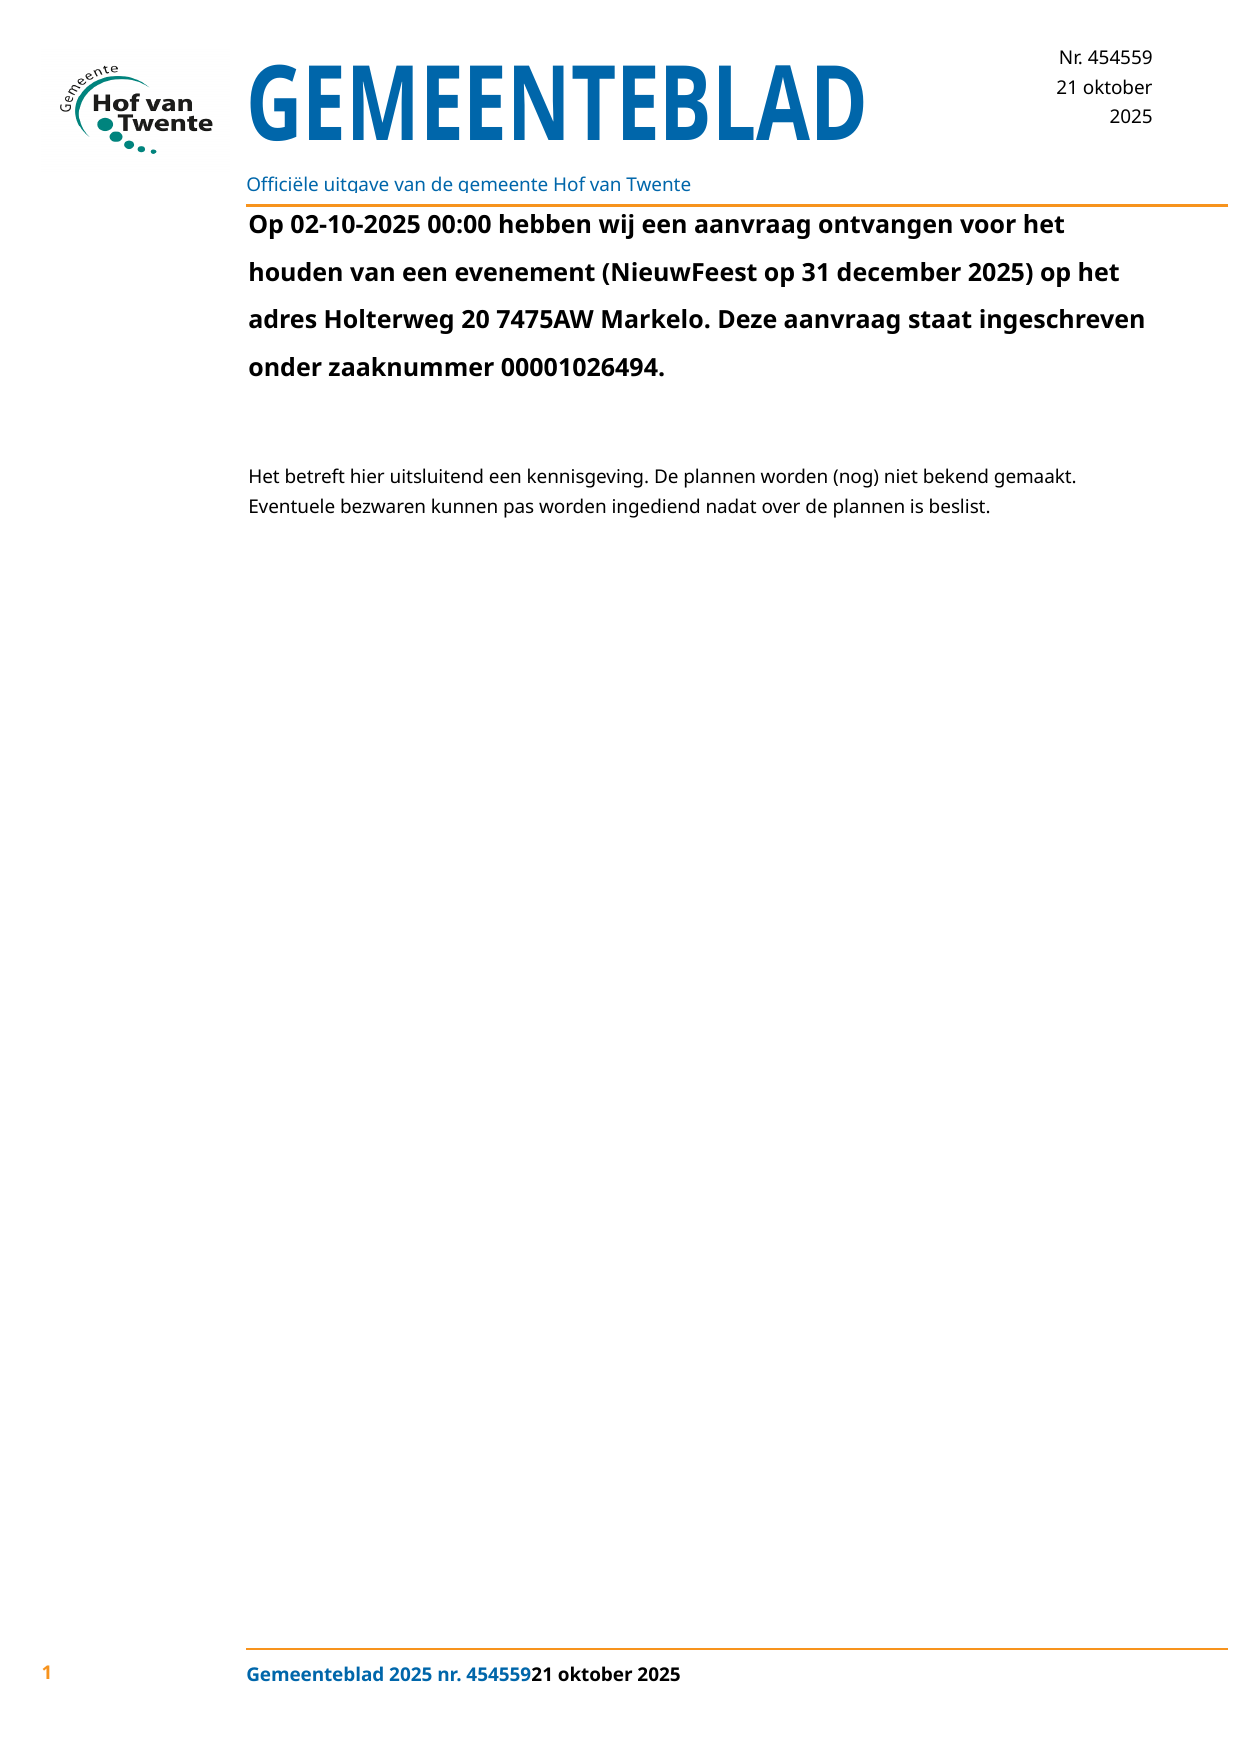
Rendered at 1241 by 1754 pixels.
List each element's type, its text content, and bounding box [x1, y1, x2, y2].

text Het betreft hier uitsluitend een kennisgeving. De plannen worden (nog) niet bekend gemaakt. Eventuele bezwaren kunnen pas worden ingediend nadat over de plannen is beslist. [248, 463, 1152, 519]
picture [41, 47, 231, 172]
text Op 02-10-2025 00:00 hebben wij een aanvraag ontvangen voor het houden van een evenement (NieuwFeest op 31 december 2025) op het adres Holterweg 20 7475AW Markelo. Deze aanvraag staat ingeschreven onder zaaknummer 00001026494. [248, 207, 1152, 384]
